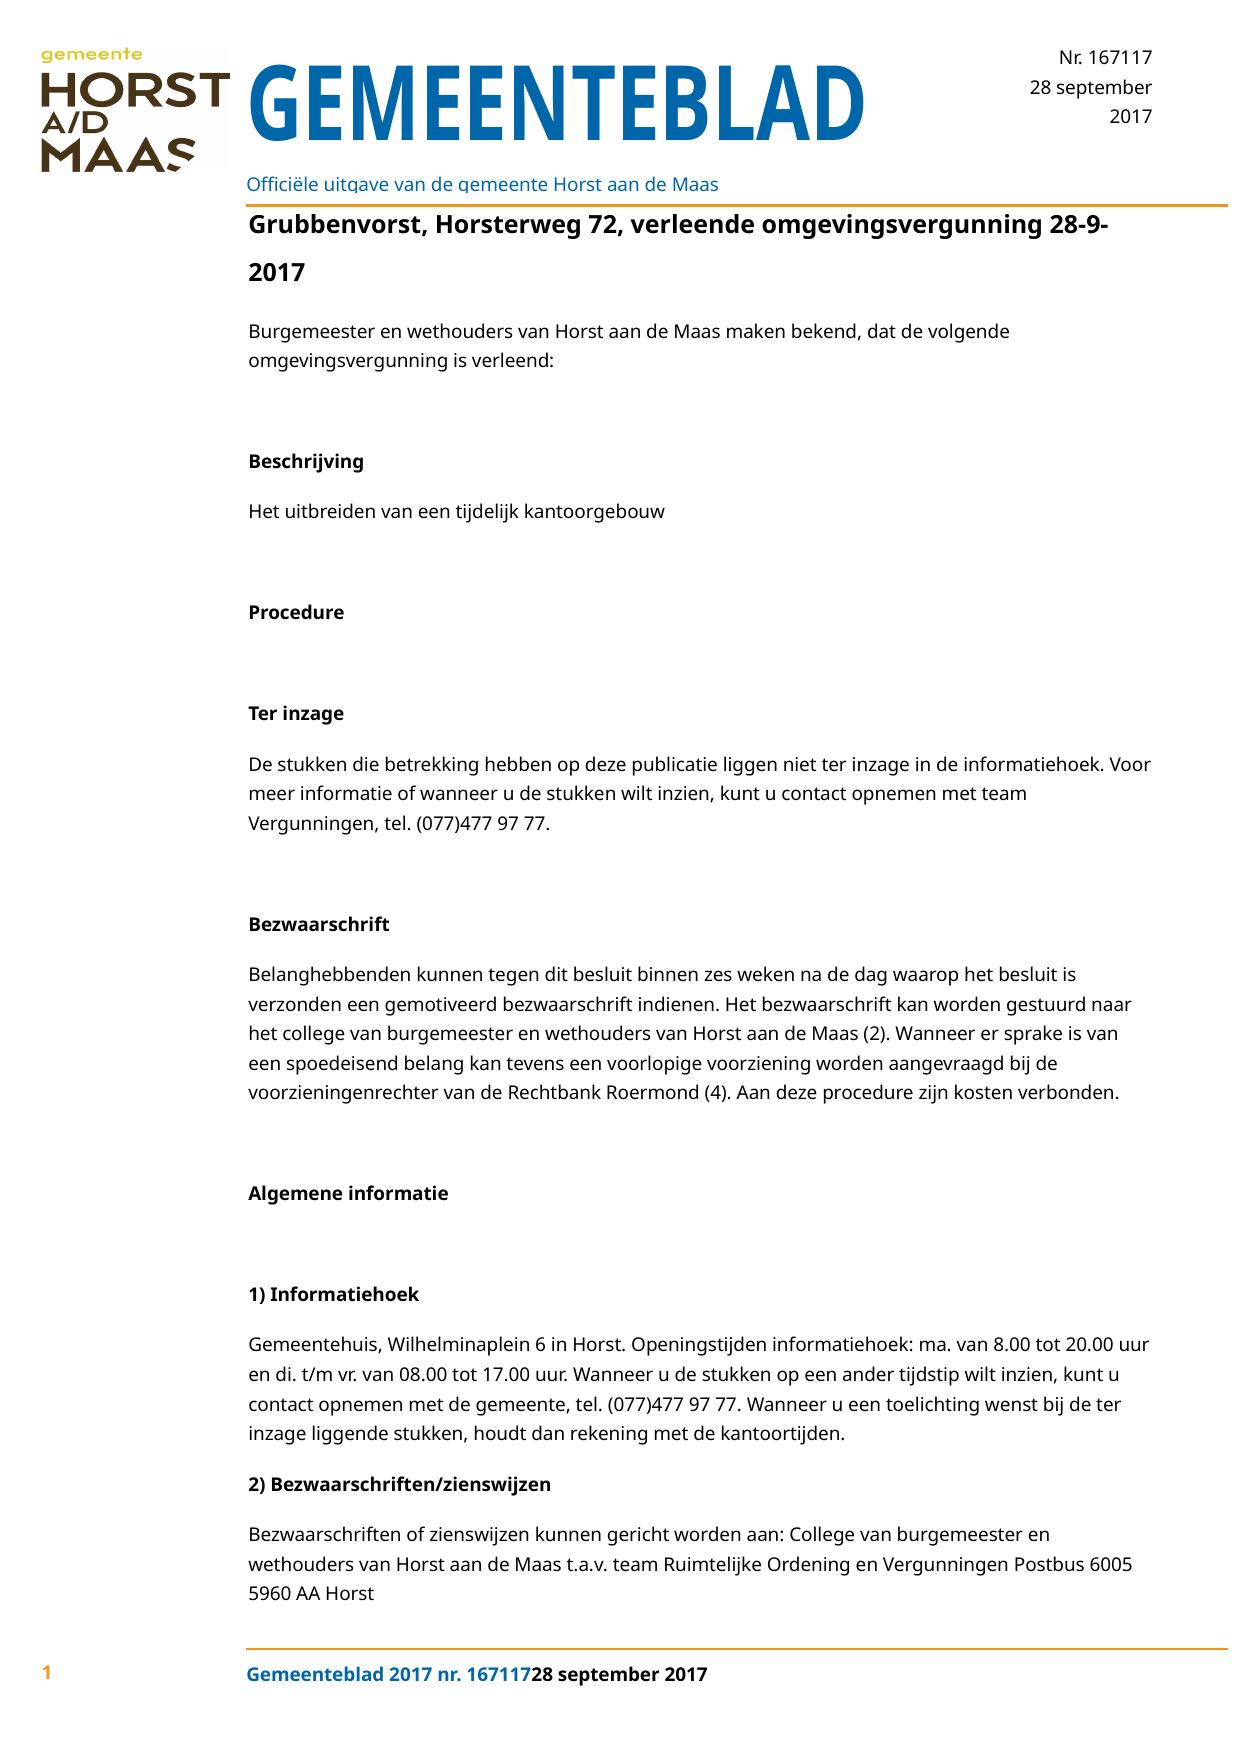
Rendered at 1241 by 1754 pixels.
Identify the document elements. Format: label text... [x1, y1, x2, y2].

text Procedure [248, 599, 1152, 625]
text Bezwaarschriften of zienswijzen kunnen gericht worden aan: College van burgemeester en wethouders van Horst aan de Maas t.a.v. team Ruimtelijke Ordening en Vergunningen Postbus 6005 5960 AA Horst [248, 1521, 1152, 1606]
text Ter inzage [248, 700, 1152, 726]
text Gemeentehuis, Wilhelminaplein 6 in Horst. Openingstijden informatiehoek: ma. van 8.00 tot 20.00 uur en di. t/m vr. van 08.00 tot 17.00 uur. Wanneer u de stukken op een ander tijdstip wilt inzien, kunt u contact opnemen met de gemeente, tel. (077)477 97 77. Wanneer u een toelichting wenst bij de ter inzage liggende stukken, houdt dan rekening met de kantoortijden. [248, 1332, 1152, 1446]
text 1) Informatiehoek [248, 1281, 1152, 1307]
text 2) Bezwaarschriften/zienswijzen [248, 1471, 1152, 1497]
text Belanghebbenden kunnen tegen dit besluit binnen zes weken na de dag waarop het besluit is verzonden een gemotiveerd bezwaarschrift indienen. Het bezwaarschrift kan worden gestuurd naar het college van burgemeester en wethouders van Horst aan de Maas (2). Wanneer er sprake is van een spoedeisend belang kan tevens een voorlopige voorziening worden aangevraagd bij de voorzieningenrechter van de Rechtbank Roermond (4). Aan deze procedure zijn kosten verbonden. [248, 961, 1152, 1105]
text De stukken die betrekking hebben op deze publicatie liggen niet ter inzage in de informatiehoek. Voor meer informatie of wanneer u de stukken wilt inzien, kunt u contact opnemen met team Vergunningen, tel. (077)477 97 77. [248, 751, 1152, 836]
text Burgemeester en wethouders van Horst aan de Maas maken bekend, dat de volgende omgevingsvergunning is verleend: [248, 318, 1152, 373]
picture [41, 47, 231, 172]
text Bezwaarschrift [248, 911, 1152, 937]
text Beschrijving [248, 448, 1152, 474]
text Het uitbreiden van een tijdelijk kantoorgebouw [248, 499, 1152, 524]
text Algemene informatie [248, 1180, 1152, 1206]
text Grubbenvorst, Horsterweg 72, verleende omgevingsvergunning 28-9-2017 [248, 207, 1152, 288]
